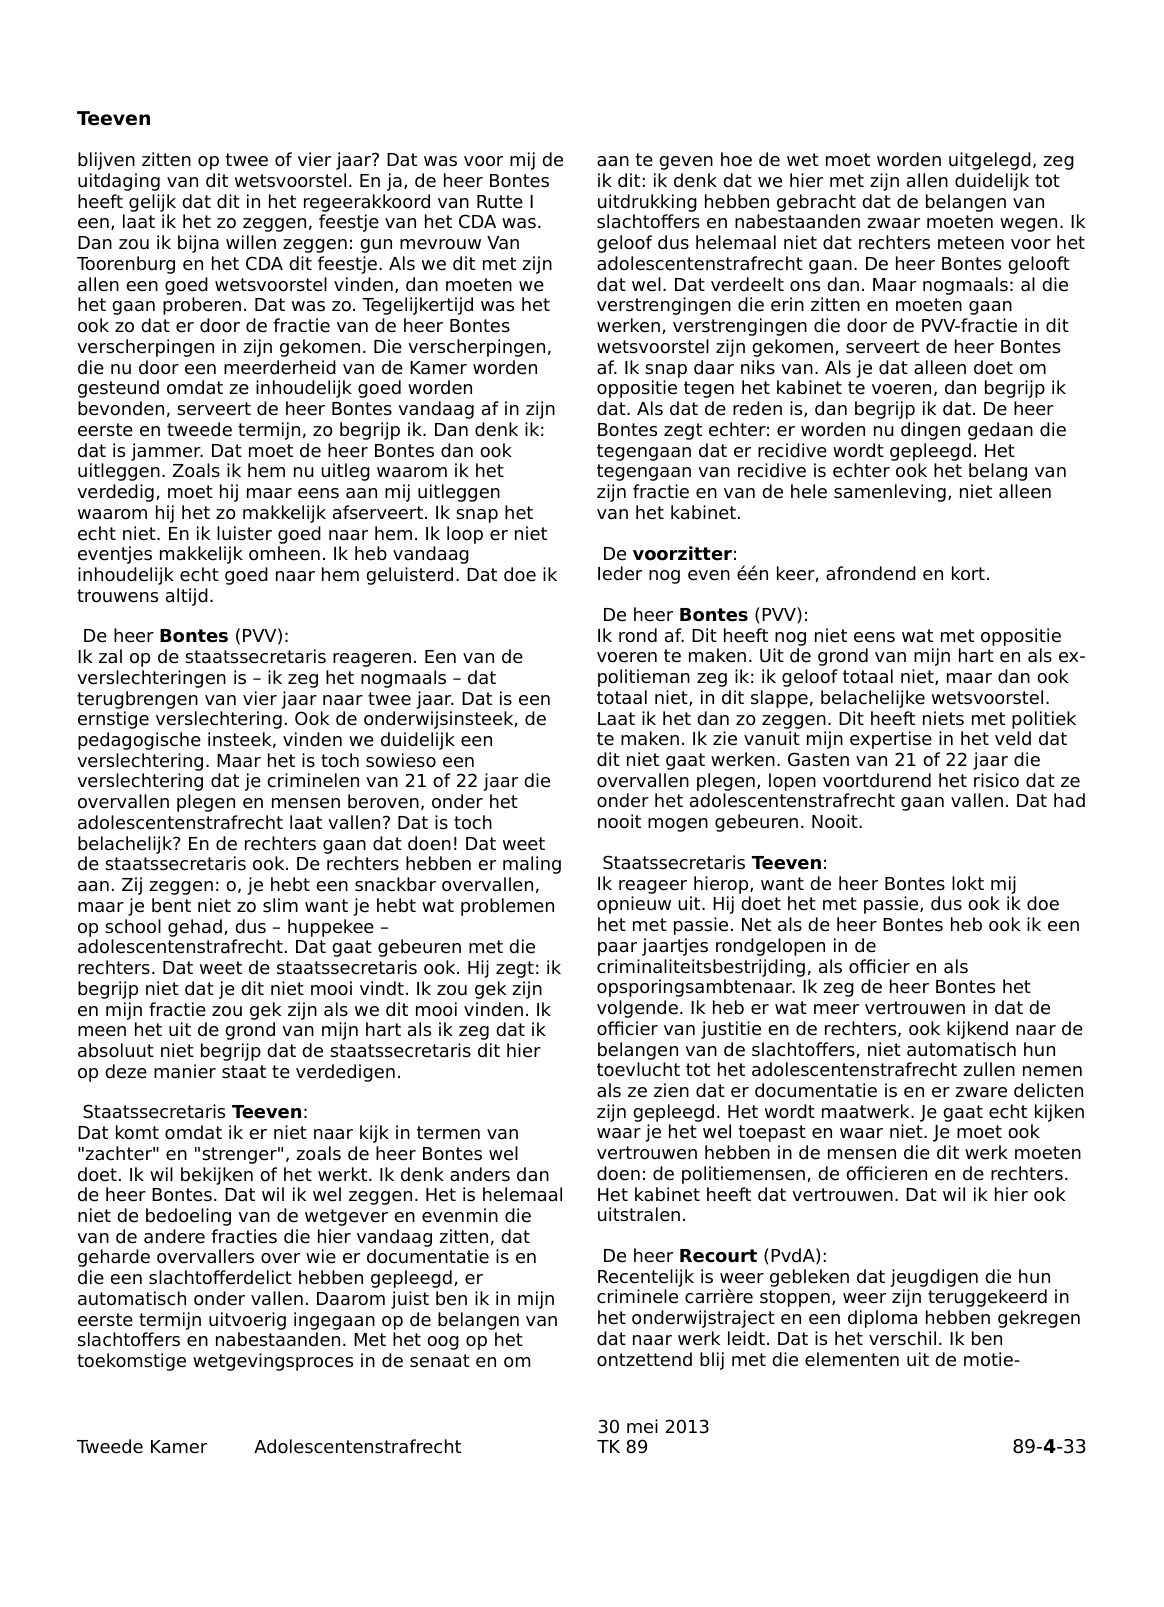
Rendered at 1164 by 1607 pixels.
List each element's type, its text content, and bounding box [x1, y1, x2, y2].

text Dat komt omdat ik er niet naar kijk in termen van "zachter" en "strenger", zoals de heer Bontes wel doet. Ik wil bekijken of het werkt. Ik denk anders dan de heer Bontes. Dat wil ik wel zeggen. Het is helemaal niet de bedoeling van de wetgever en evenmin die van de andere fracties die hier vandaag zitten, dat geharde overvallers over wie er documentatie is en die een slachtofferdelict hebben gepleegd, er automatisch onder vallen. Daarom juist ben ik in mijn eerste termijn uitvoerig ingegaan op de belangen van slachtoffers en nabestaanden. Met het oog op het toekomstige wetgevingsproces in de senaat en om [77, 1123, 567, 1372]
text Ieder nog even één keer, afrondend en kort. [596, 564, 1087, 585]
text aan te geven hoe de wet moet worden uitgelegd, zeg ik dit: ik denk dat we hier met zijn allen duidelijk tot uitdrukking hebben gebracht dat de belangen van slachtoffers en nabestaanden zwaar moeten wegen. Ik geloof dus helemaal niet dat rechters meteen voor het adolescentenstrafrecht gaan. De heer Bontes gelooft dat wel. Dat verdeelt ons dan. Maar nogmaals: al die verstrengingen die erin zitten en moeten gaan werken, verstrengingen die door de PVV-fractie in dit wetsvoorstel zijn gekomen, serveert de heer Bontes af. Ik snap daar niks van. Als je dat alleen doet om oppositie tegen het kabinet te voeren, dan begrijp ik dat. Als dat de reden is, dan begrijp ik dat. De heer Bontes zegt echter: er worden nu dingen gedaan die tegengaan dat er recidive wordt gepleegd. Het tegengaan van recidive is echter ook het belang van zijn fractie en van de hele samenleving, niet alleen van het kabinet. [596, 150, 1087, 523]
text Recentelijk is weer gebleken dat jeugdigen die hun criminele carrière stoppen, weer zijn teruggekeerd in het onderwijstraject en een diploma hebben gekregen dat naar werk leidt. Dat is het verschil. Ik ben ontzettend blij met die elementen uit de motie- [596, 1267, 1087, 1370]
text De voorzitter: [596, 543, 1087, 564]
text Staatssecretaris Teeven: [596, 853, 1087, 873]
text De heer Bontes (PVV): [596, 605, 1087, 626]
text blijven zitten op twee of vier jaar? Dat was voor mij de uitdaging van dit wetsvoorstel. En ja, de heer Bontes heeft gelijk dat dit in het regeerakkoord van Rutte I een, laat ik het zo zeggen, feestje van het CDA was. Dan zou ik bijna willen zeggen: gun mevrouw Van Toorenburg en het CDA dit feestje. Als we dit met zijn allen een goed wetsvoorstel vinden, dan moeten we het gaan proberen. Dat was zo. Tegelijkertijd was het ook zo dat er door de fractie van de heer Bontes verscherpingen in zijn gekomen. Die verscherpingen, die nu door een meerderheid van de Kamer worden gesteund omdat ze inhoudelijk goed worden bevonden, serveert de heer Bontes vandaag af in zijn eerste en tweede termijn, zo begrijp ik. Dan denk ik: dat is jammer. Dat moet de heer Bontes dan ook uitleggen. Zoals ik hem nu uitleg waarom ik het verdedig, moet hij maar eens aan mij uitleggen waarom hij het zo makkelijk afserveert. Ik snap het echt niet. En ik luister goed naar hem. Ik loop er niet eventjes makkelijk omheen. Ik heb vandaag inhoudelijk echt goed naar hem geluisterd. Dat doe ik trouwens altijd. [77, 150, 567, 606]
text De heer Recourt (PvdA): [596, 1246, 1087, 1267]
text De heer Bontes (PVV): [77, 626, 567, 647]
text Ik zal op de staatssecretaris reageren. Een van de verslechteringen is – ik zeg het nogmaals – dat terugbrengen van vier jaar naar twee jaar. Dat is een ernstige verslechtering. Ook de onderwijsinsteek, de pedagogische insteek, vinden we duidelijk een verslechtering. Maar het is toch sowieso een verslechtering dat je criminelen van 21 of 22 jaar die overvallen plegen en mensen beroven, onder het adolescentenstrafrecht laat vallen? Dat is toch belachelijk? En de rechters gaan dat doen! Dat weet de staatssecretaris ook. De rechters hebben er maling aan. Zij zeggen: o, je hebt een snackbar overvallen, maar je bent niet zo slim want je hebt wat problemen op school gehad, dus – huppekee – adolescentenstrafrecht. Dat gaat gebeuren met die rechters. Dat weet de staatssecretaris ook. Hij zegt: ik begrijp niet dat je dit niet mooi vindt. Ik zou gek zijn en mijn fractie zou gek zijn als we dit mooi vinden. Ik meen het uit de grond van mijn hart als ik zeg dat ik absoluut niet begrijp dat de staatssecretaris dit hier op deze manier staat te verdedigen. [77, 647, 567, 1082]
text Ik reageer hierop, want de heer Bontes lokt mij opnieuw uit. Hij doet het met passie, dus ook ik doe het met passie. Net als de heer Bontes heb ook ik een paar jaartjes rondgelopen in de criminaliteitsbestrijding, als officier en als opsporingsambtenaar. Ik zeg de heer Bontes het volgende. Ik heb er wat meer vertrouwen in dat de officier van justitie en de rechters, ook kijkend naar de belangen van de slachtoffers, niet automatisch hun toevlucht tot het adolescentenstrafrecht zullen nemen als ze zien dat er documentatie is en er zware delicten zijn gepleegd. Het wordt maatwerk. Je gaat echt kijken waar je het wel toepast en waar niet. Je moet ook vertrouwen hebben in de mensen die dit werk moeten doen: de politiemensen, de officieren en de rechters. Het kabinet heeft dat vertrouwen. Dat wil ik hier ook uitstralen. [596, 873, 1087, 1226]
text Ik rond af. Dit heeft nog niet eens wat met oppositie voeren te maken. Uit de grond van mijn hart en als ex-politieman zeg ik: ik geloof totaal niet, maar dan ook totaal niet, in dit slappe, belachelijke wetsvoorstel. Laat ik het dan zo zeggen. Dit heeft niets met politiek te maken. Ik zie vanuit mijn expertise in het veld dat dit niet gaat werken. Gasten van 21 of 22 jaar die overvallen plegen, lopen voortdurend het risico dat ze onder het adolescentenstrafrecht gaan vallen. Dat had nooit mogen gebeuren. Nooit. [596, 626, 1087, 833]
text Staatssecretaris Teeven: [77, 1102, 567, 1123]
